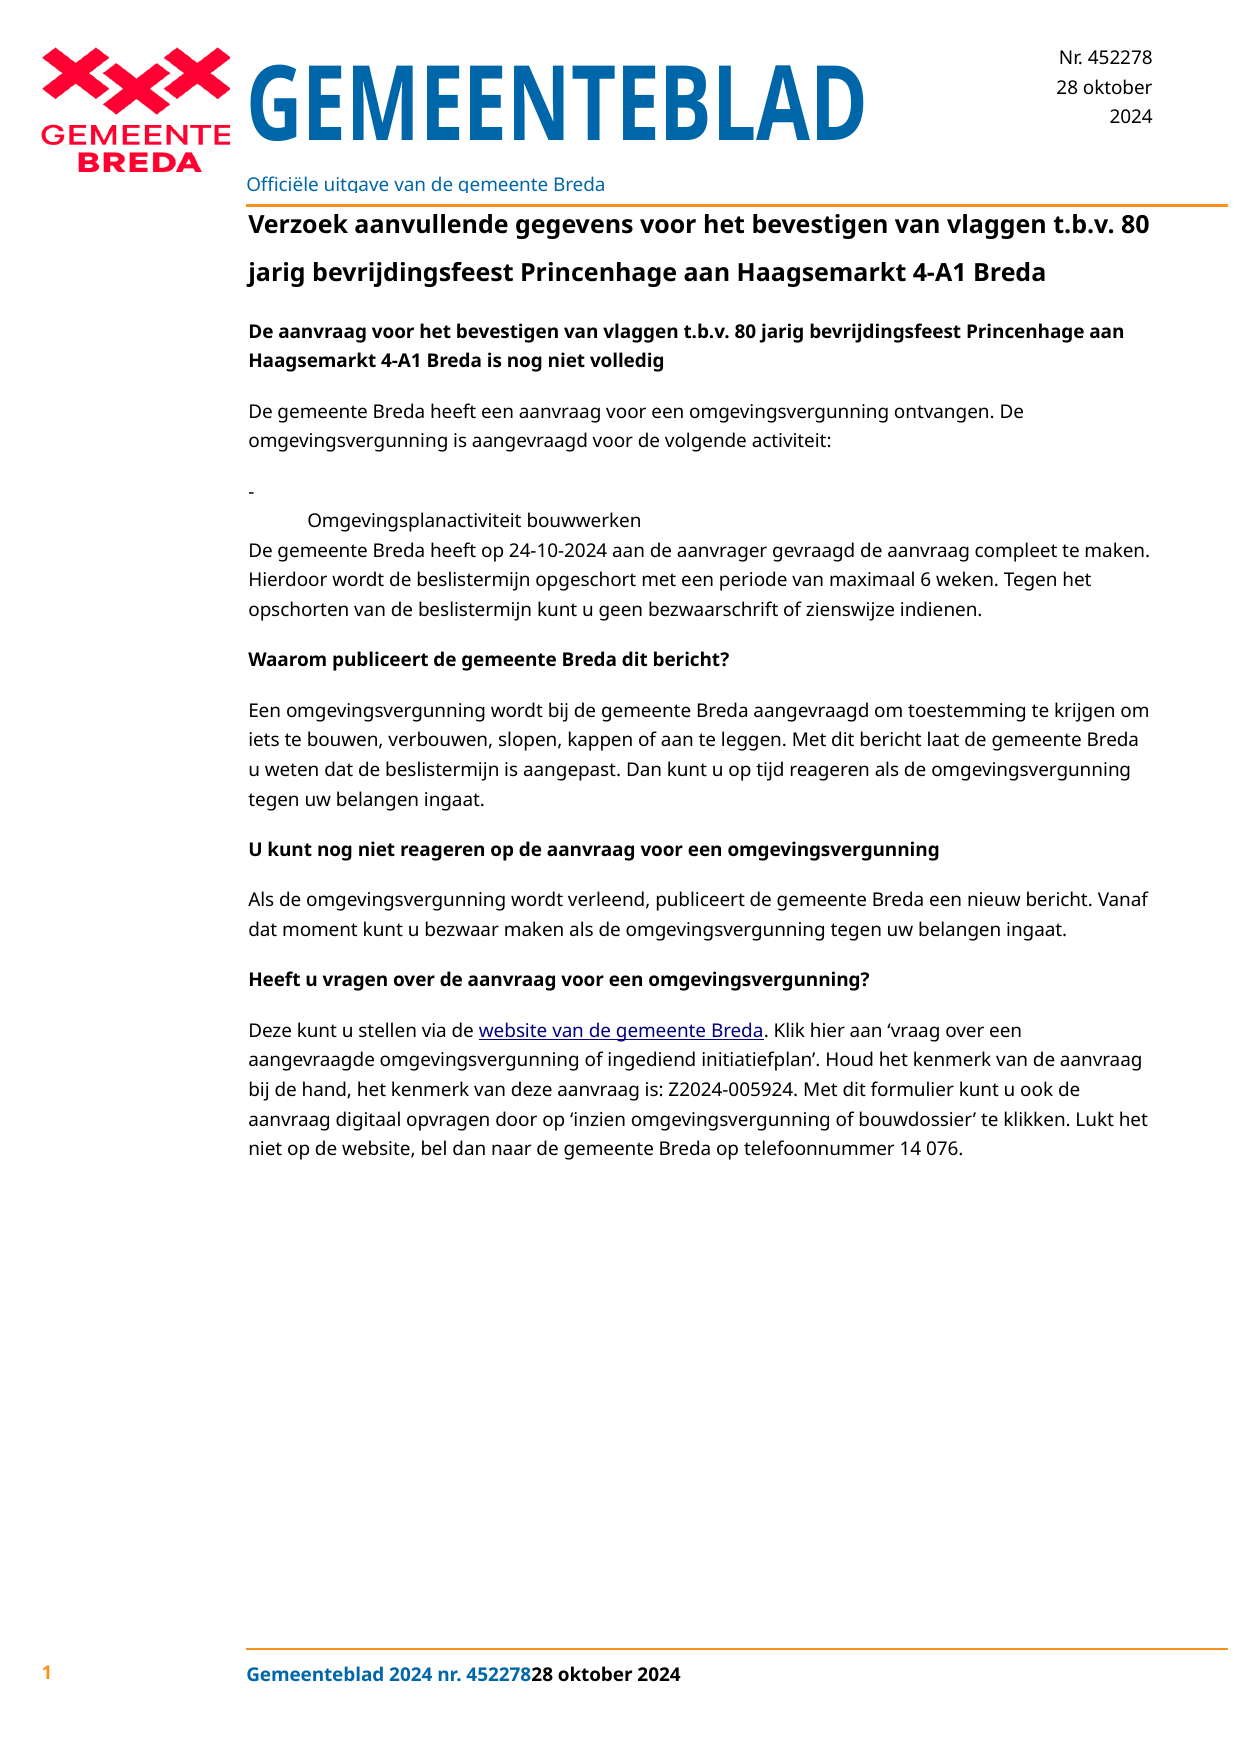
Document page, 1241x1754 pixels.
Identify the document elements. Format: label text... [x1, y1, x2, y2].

text Deze kunt u stellen via de website van de gemeente Breda. Klik hier aan ‘vraag over een aangevraagde omgevingsvergunning of ingediend initiatiefplan’. Houd het kenmerk van de aanvraag bij de hand, het kenmerk van deze aanvraag is: Z2024-005924. Met dit formulier kunt u ook de aanvraag digitaal opvragen door op ‘inzien omgevingsvergunning of bouwdossier’ te klikken. Lukt het niet op de website, bel dan naar de gemeente Breda op telefoonnummer 14 076. [248, 1017, 1152, 1161]
text Heeft u vragen over de aanvraag voor een omgevingsvergunning? [248, 967, 1152, 992]
text U kunt nog niet reageren op de aanvraag voor een omgevingsvergunning [248, 836, 1152, 862]
text Als de omgevingsvergunning wordt verleend, publiceert de gemeente Breda een nieuw bericht. Vanaf dat moment kunt u bezwaar maken als de omgevingsvergunning tegen uw belangen ingaat. [248, 887, 1152, 942]
text Een omgevingsvergunning wordt bij de gemeente Breda aangevraagd om toestemming te krijgen om iets te bouwen, verbouwen, slopen, kappen of aan te leggen. Met dit bericht laat de gemeente Breda u weten dat de beslistermijn is aangepast. Dan kunt u op tijd reageren als de omgevingsvergunning tegen uw belangen ingaat. [248, 697, 1152, 812]
text De aanvraag voor het bevestigen van vlaggen t.b.v. 80 jarig bevrijdingsfeest Princenhage aan Haagsemarkt 4-A1 Breda is nog niet volledig [248, 318, 1152, 373]
list Omgevingsplanactiviteit bouwwerken [248, 507, 1152, 533]
text De gemeente Breda heeft een aanvraag voor een omgevingsvergunning ontvangen. De omgevingsvergunning is aangevraagd voor de volgende activiteit: [248, 398, 1152, 453]
text Waarom publiceert de gemeente Breda dit bericht? [248, 647, 1152, 672]
picture [41, 47, 231, 172]
text Verzoek aanvullende gegevens voor het bevestigen van vlaggen t.b.v. 80 jarig bevrijdingsfeest Princenhage aan Haagsemarkt 4-A1 Breda [248, 207, 1152, 288]
text De gemeente Breda heeft op 24-10-2024 aan de aanvrager gevraagd de aanvraag compleet te maken. Hierdoor wordt de beslistermijn opgeschort met een periode van maximaal 6 weken. Tegen het opschorten van de beslistermijn kunt u geen bezwaarschrift of zienswijze indienen. [248, 537, 1152, 622]
